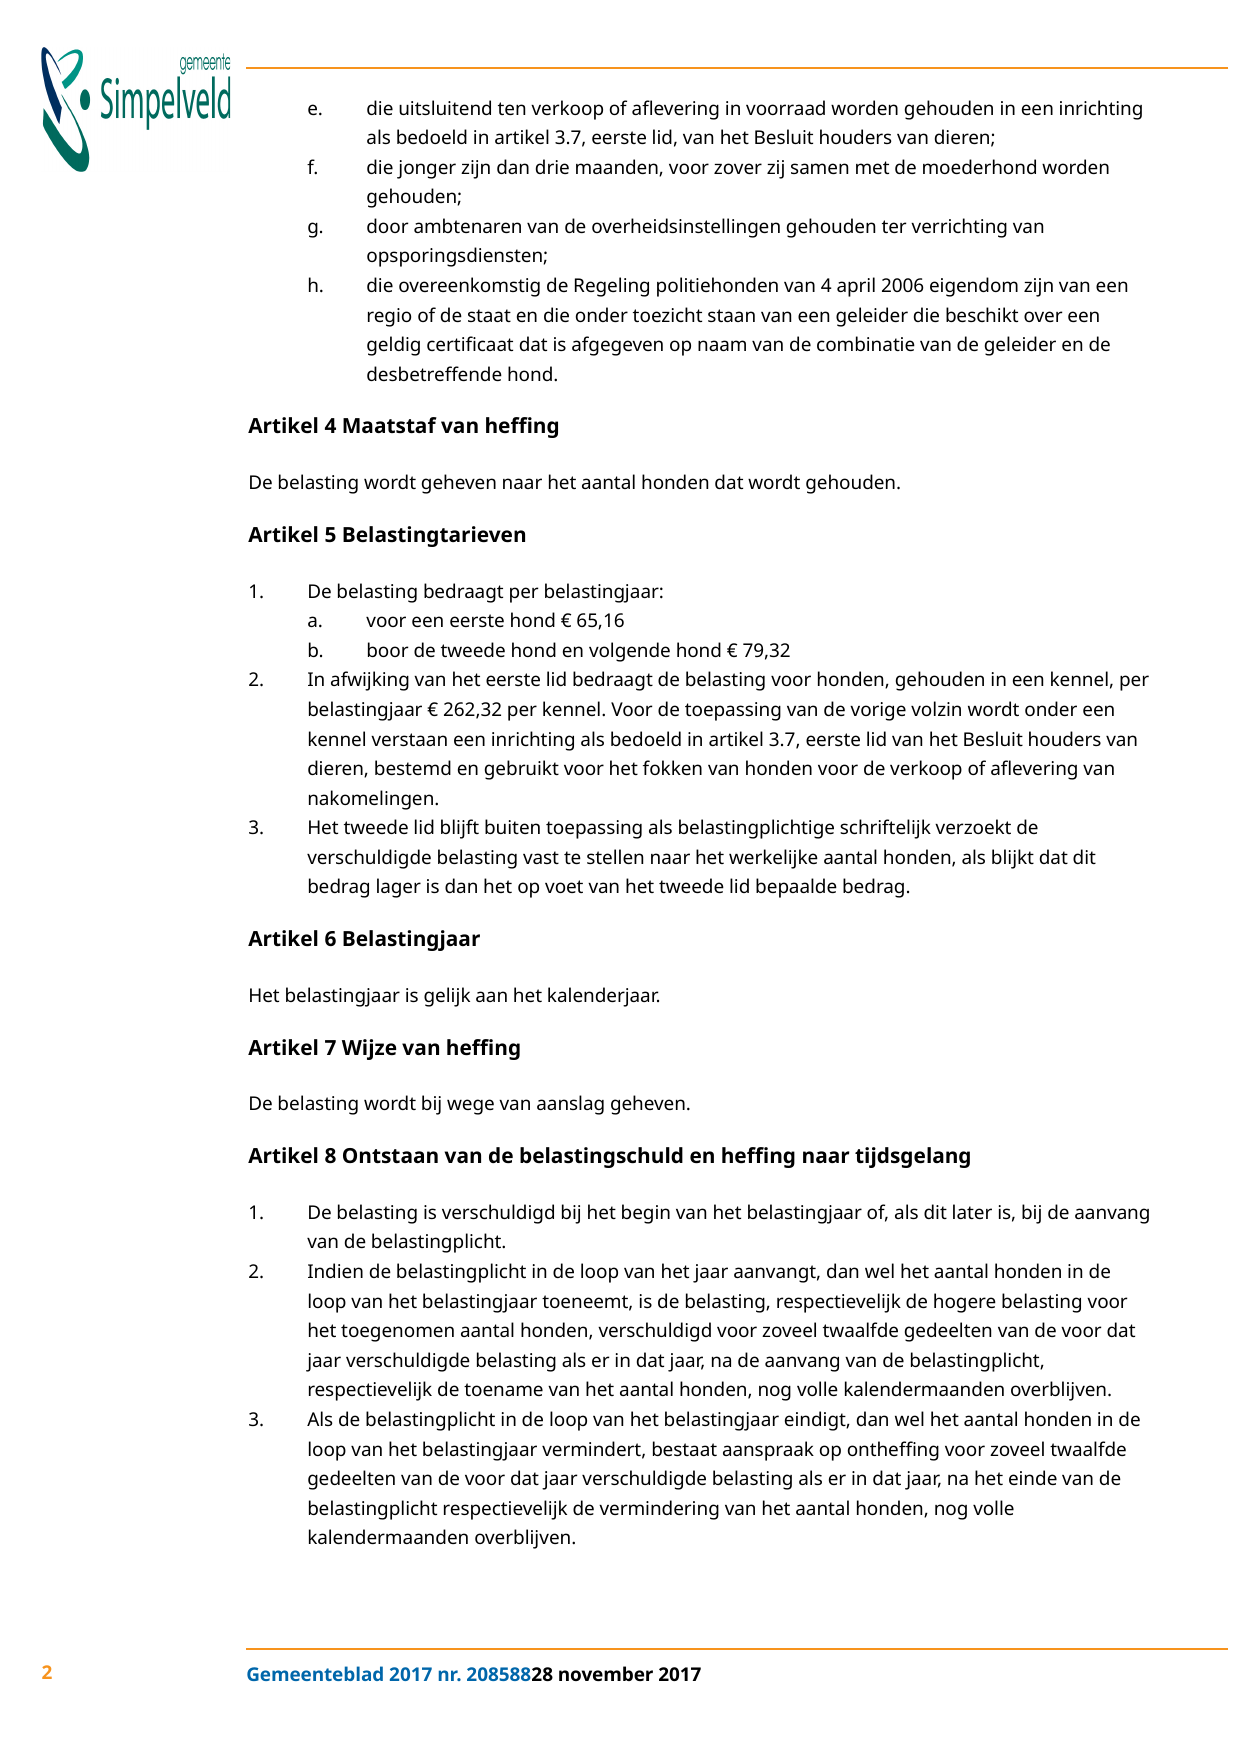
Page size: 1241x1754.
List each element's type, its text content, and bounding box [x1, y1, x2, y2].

list Indien de belastingplicht in de loop van het jaar aanvangt, dan wel het aantal honden in de loop van het belastingjaar toeneemt, is de belasting, respectievelijk de hogere belasting voor het toegenomen aantal honden, verschuldigd voor zoveel twaalfde gedeelten van de voor dat jaar verschuldigde belasting als er in dat jaar, na de aanvang van de belastingplicht, respectievelijk de toename van het aantal honden, nog volle kalendermaanden overblijven. [248, 1258, 1152, 1402]
list die jonger zijn dan drie maanden, voor zover zij samen met de moederhond worden gehouden; [307, 154, 1152, 209]
list De belasting is verschuldigd bij het begin van het belastingjaar of, als dit later is, bij de aanvang van de belastingplicht. [248, 1199, 1152, 1254]
list voor een eerste hond € 65,16 [307, 607, 1152, 633]
list boor de tweede hond en volgende hond € 79,32 [307, 637, 1152, 663]
list In afwijking van het eerste lid bedraagt de belasting voor honden, gehouden in een kennel, per belastingjaar € 262,32 per kennel. Voor de toepassing van de vorige volzin wordt onder een kennel verstaan een inrichting als bedoeld in artikel 3.7, eerste lid van het Besluit houders van dieren, bestemd en gebruikt voor het fokken van honden voor de verkoop of aflevering van nakomelingen. [248, 667, 1152, 811]
list De belasting bedraagt per belastingjaar: [248, 578, 1152, 604]
text Artikel 8 Ontstaan van de belastingschuld en heffing naar tijdsgelang [248, 1141, 1152, 1169]
list die overeenkomstig de Regeling politiehonden van 4 april 2006 eigendom zijn van een regio of de staat en die onder toezicht staan van een geleider die beschikt over een geldig certificaat dat is afgegeven op naam van de combinatie van de geleider en de desbetreffende hond. [307, 272, 1152, 387]
text De belasting wordt geheven naar het aantal honden dat wordt gehouden. [248, 469, 1152, 495]
text Artikel 5 Belastingtarieven [248, 520, 1152, 548]
list Als de belastingplicht in de loop van het belastingjaar eindigt, dan wel het aantal honden in de loop van het belastingjaar vermindert, bestaat aanspraak op ontheffing voor zoveel twaalfde gedeelten van de voor dat jaar verschuldigde belasting als er in dat jaar, na het einde van de belastingplicht respectievelijk de vermindering van het aantal honden, nog volle kalendermaanden overblijven. [248, 1406, 1152, 1550]
text Artikel 7 Wijze van heffing [248, 1033, 1152, 1061]
list door ambtenaren van de overheidsinstellingen gehouden ter verrichting van opsporingsdiensten; [307, 213, 1152, 268]
text Artikel 6 Belastingjaar [248, 924, 1152, 953]
list die uitsluitend ten verkoop of aflevering in voorraad worden gehouden in een inrichting als bedoeld in artikel 3.7, eerste lid, van het Besluit houders van dieren; [307, 95, 1152, 150]
list Het tweede lid blijft buiten toepassing als belastingplichtige schriftelijk verzoekt de verschuldigde belasting vast te stellen naar het werkelijke aantal honden, als blijkt dat dit bedrag lager is dan het op voet van het tweede lid bepaalde bedrag. [248, 814, 1152, 899]
text Artikel 4 Maatstaf van heffing [248, 411, 1152, 440]
text De belasting wordt bij wege van aanslag geheven. [248, 1091, 1152, 1116]
picture [41, 47, 231, 172]
text Het belastingjaar is gelijk aan het kalenderjaar. [248, 982, 1152, 1008]
